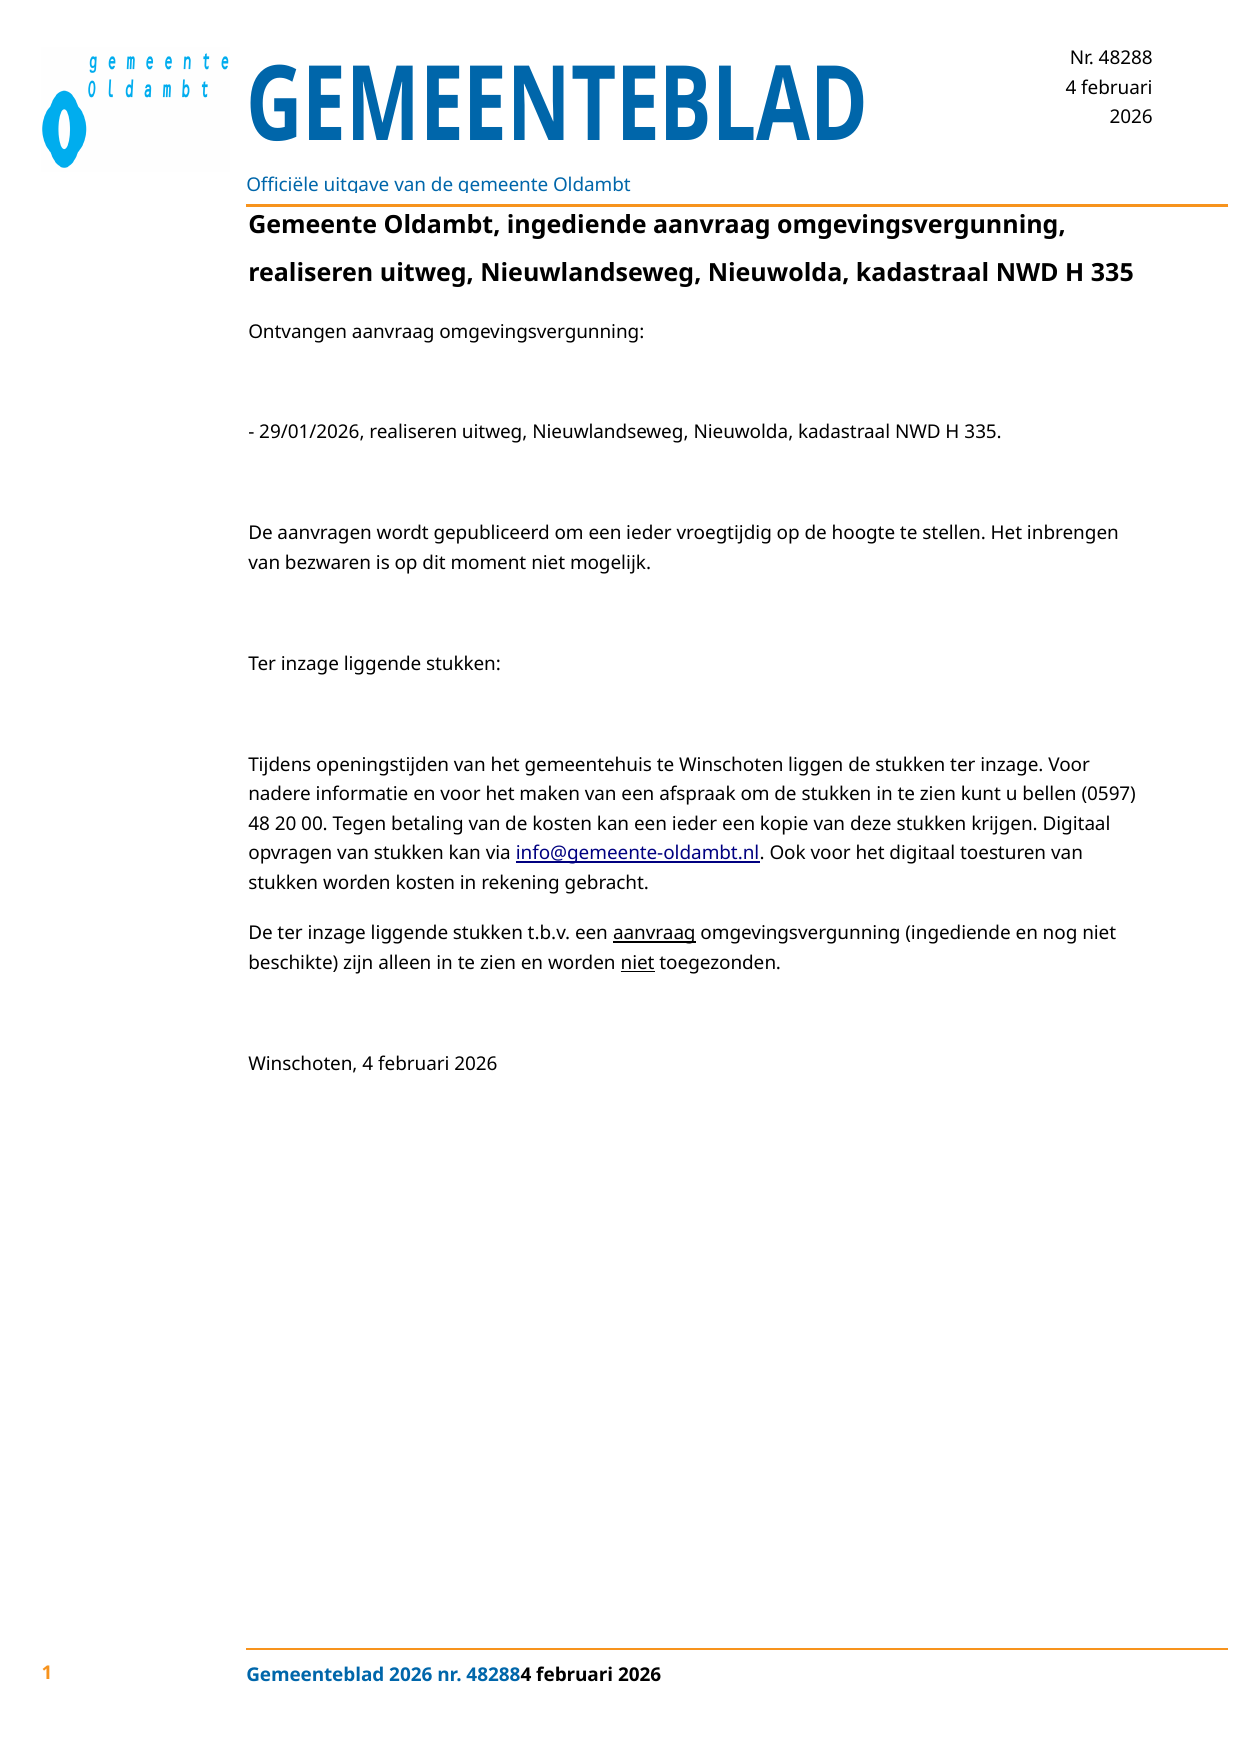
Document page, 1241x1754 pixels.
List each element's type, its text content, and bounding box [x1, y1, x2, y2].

text Tijdens openingstijden van het gemeentehuis te Winschoten liggen de stukken ter inzage. Voor nadere informatie en voor het maken van een afspraak om de stukken in te zien kunt u bellen (0597) 48 20 00. Tegen betaling van de kosten kan een ieder een kopie van deze stukken krijgen. Digitaal opvragen van stukken kan via info@gemeente-oldambt.nl. Ook voor het digitaal toesturen van stukken worden kosten in rekening gebracht. [248, 751, 1152, 895]
text Gemeente Oldambt, ingediende aanvraag omgevingsvergunning, realiseren uitweg, Nieuwlandseweg, Nieuwolda, kadastraal NWD H 335 [248, 207, 1152, 288]
text Ter inzage liggende stukken: [248, 650, 1152, 676]
text Winschoten, 4 februari 2026 [248, 1050, 1152, 1076]
text De ter inzage liggende stukken t.b.v. een aanvraag omgevingsvergunning (ingediende en nog niet beschikte) zijn alleen in te zien en worden niet toegezonden. [248, 919, 1152, 975]
text De aanvragen wordt gepubliceerd om een ieder vroegtijdig op de hoogte te stellen. Het inbrengen van bezwaren is op dit moment niet mogelijk. [248, 519, 1152, 575]
text Ontvangen aanvraag omgevingsvergunning: [248, 318, 1152, 344]
picture [41, 47, 231, 172]
text - 29/01/2026, realiseren uitweg, Nieuwlandseweg, Nieuwolda, kadastraal NWD H 335. [248, 419, 1152, 444]
